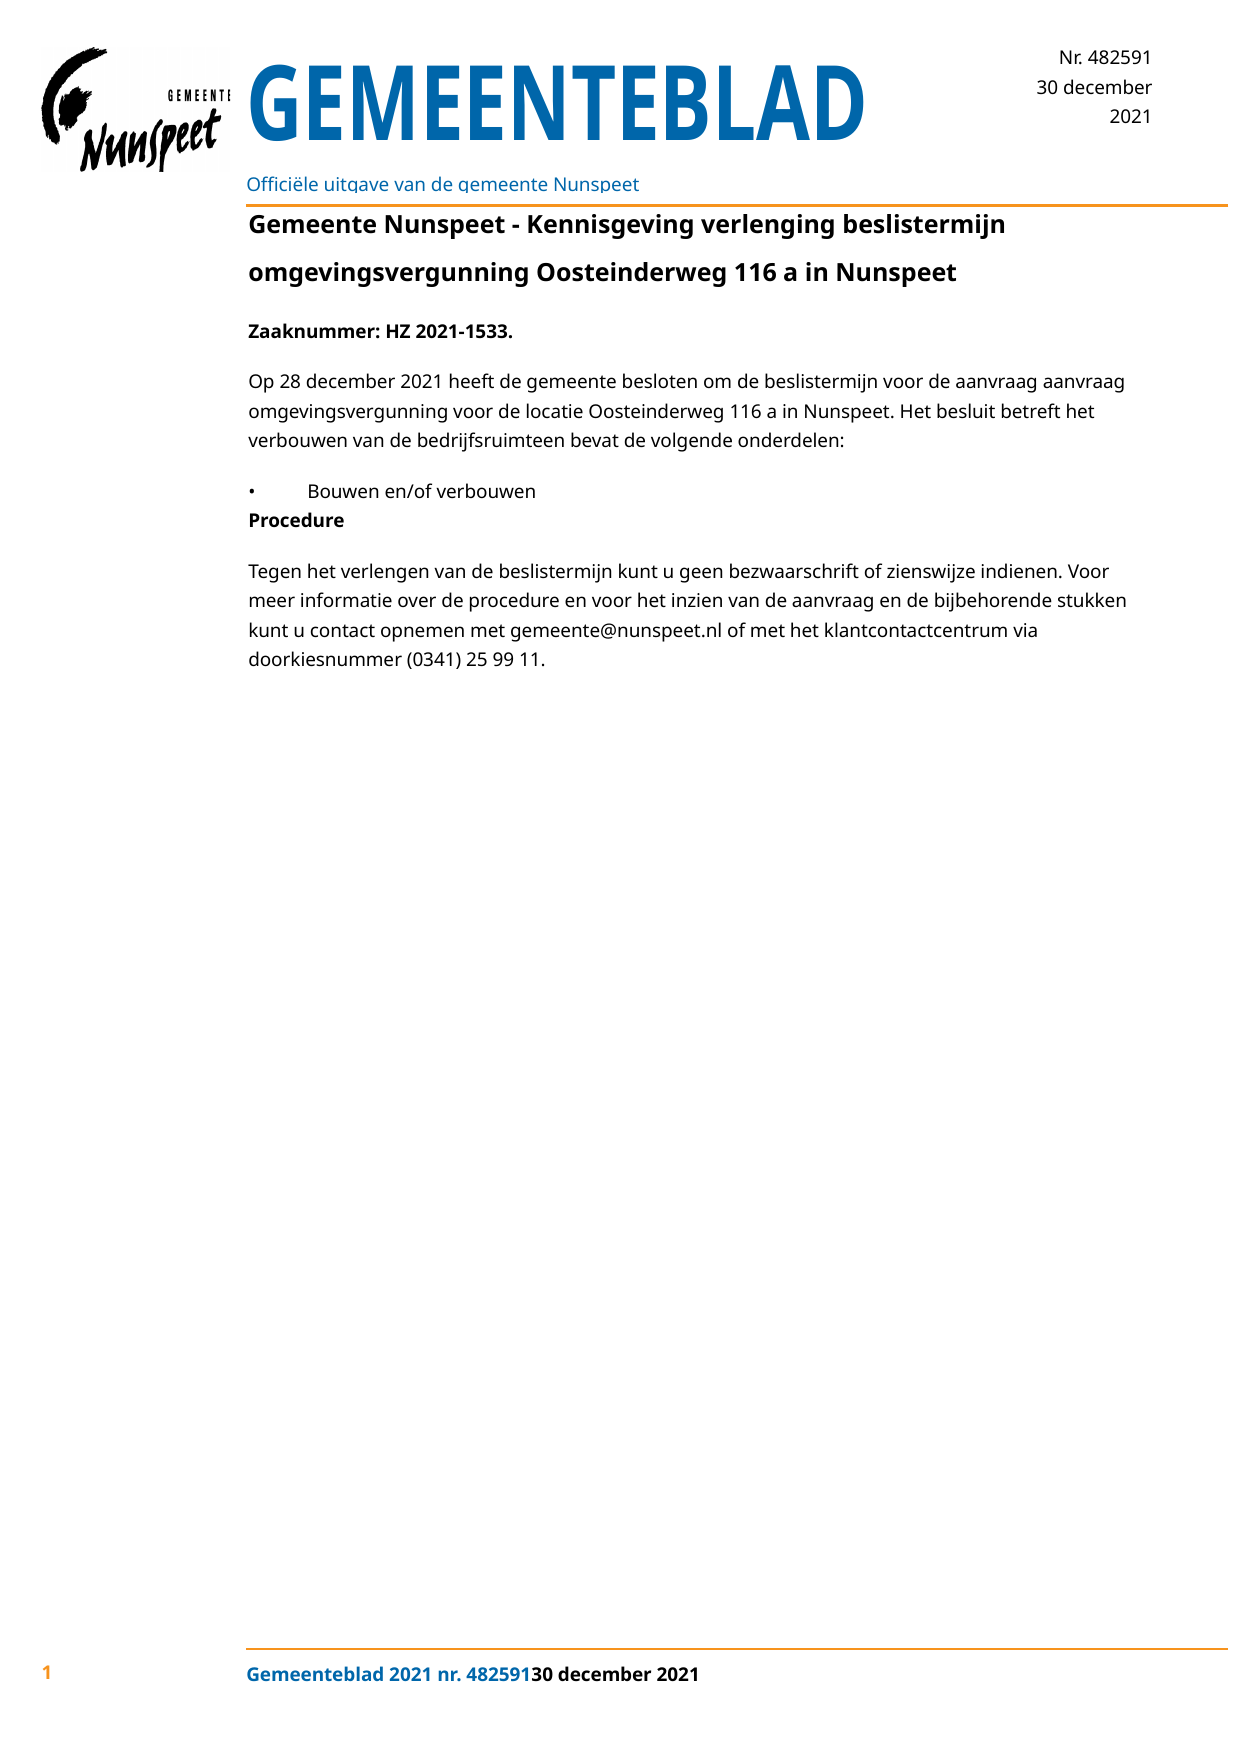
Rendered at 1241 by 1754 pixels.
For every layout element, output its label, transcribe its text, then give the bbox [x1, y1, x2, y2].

text Procedure [248, 507, 1152, 533]
list Bouwen en/of verbouwen [248, 478, 1152, 504]
picture [41, 47, 231, 172]
text Gemeente Nunspeet - Kennisgeving verlenging beslistermijn omgevingsvergunning Oosteinderweg 116 a in Nunspeet [248, 207, 1152, 288]
text Op 28 december 2021 heeft de gemeente besloten om de beslistermijn voor de aanvraag aanvraag omgevingsvergunning voor de locatie Oosteinderweg 116 a in Nunspeet. Het besluit betreft het verbouwen van de bedrijfsruimteen bevat de volgende onderdelen: [248, 368, 1152, 453]
text Zaaknummer: HZ 2021-1533. [248, 318, 1152, 344]
text Tegen het verlengen van de beslistermijn kunt u geen bezwaarschrift of zienswijze indienen. Voor meer informatie over de procedure en voor het inzien van de aanvraag en de bijbehorende stukken kunt u contact opnemen met gemeente@nunspeet.nl of met het klantcontactcentrum via doorkiesnummer (0341) 25 99 11. [248, 558, 1152, 672]
